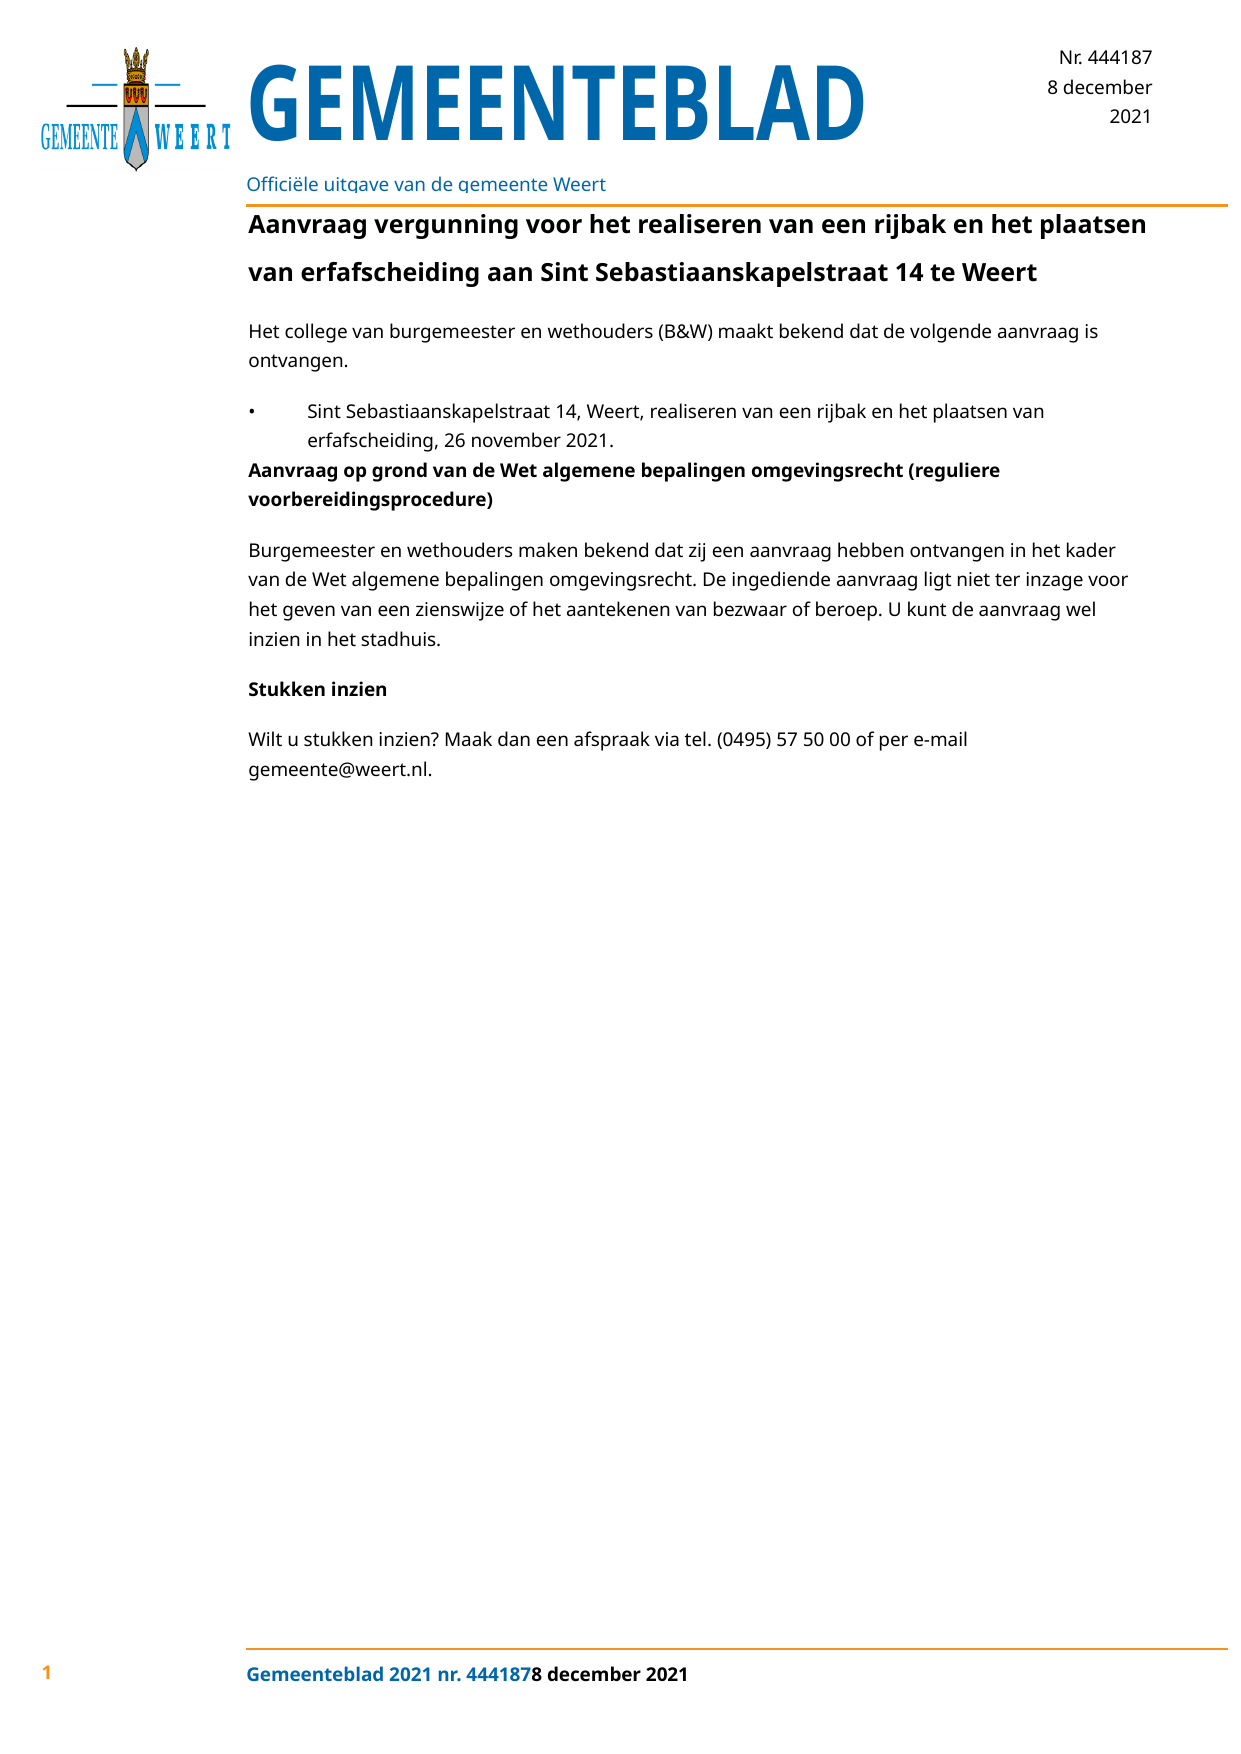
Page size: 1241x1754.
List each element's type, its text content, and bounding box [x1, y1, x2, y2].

text Aanvraag op grond van de Wet algemene bepalingen omgevingsrecht (reguliere voorbereidingsprocedure) [248, 457, 1152, 512]
text Burgemeester en wethouders maken bekend dat zij een aanvraag hebben ontvangen in het kader van de Wet algemene bepalingen omgevingsrecht. De ingediende aanvraag ligt niet ter inzage voor het geven van een zienswijze of het aantekenen van bezwaar of beroep. U kunt de aanvraag wel inzien in het stadhuis. [248, 537, 1152, 652]
text Wilt u stukken inzien? Maak dan een afspraak via tel. (0495) 57 50 00 of per e-mail gemeente@weert.nl. [248, 727, 1152, 782]
list Sint Sebastiaanskapelstraat 14, Weert, realiseren van een rijbak en het plaatsen van erfafscheiding, 26 november 2021. [248, 398, 1152, 453]
text Aanvraag vergunning voor het realiseren van een rijbak en het plaatsen van erfafscheiding aan Sint Sebastiaanskapelstraat 14 te Weert [248, 207, 1152, 288]
picture [41, 47, 231, 172]
text Stukken inzien [248, 676, 1152, 702]
text Het college van burgemeester en wethouders (B&W) maakt bekend dat de volgende aanvraag is ontvangen. [248, 318, 1152, 373]
